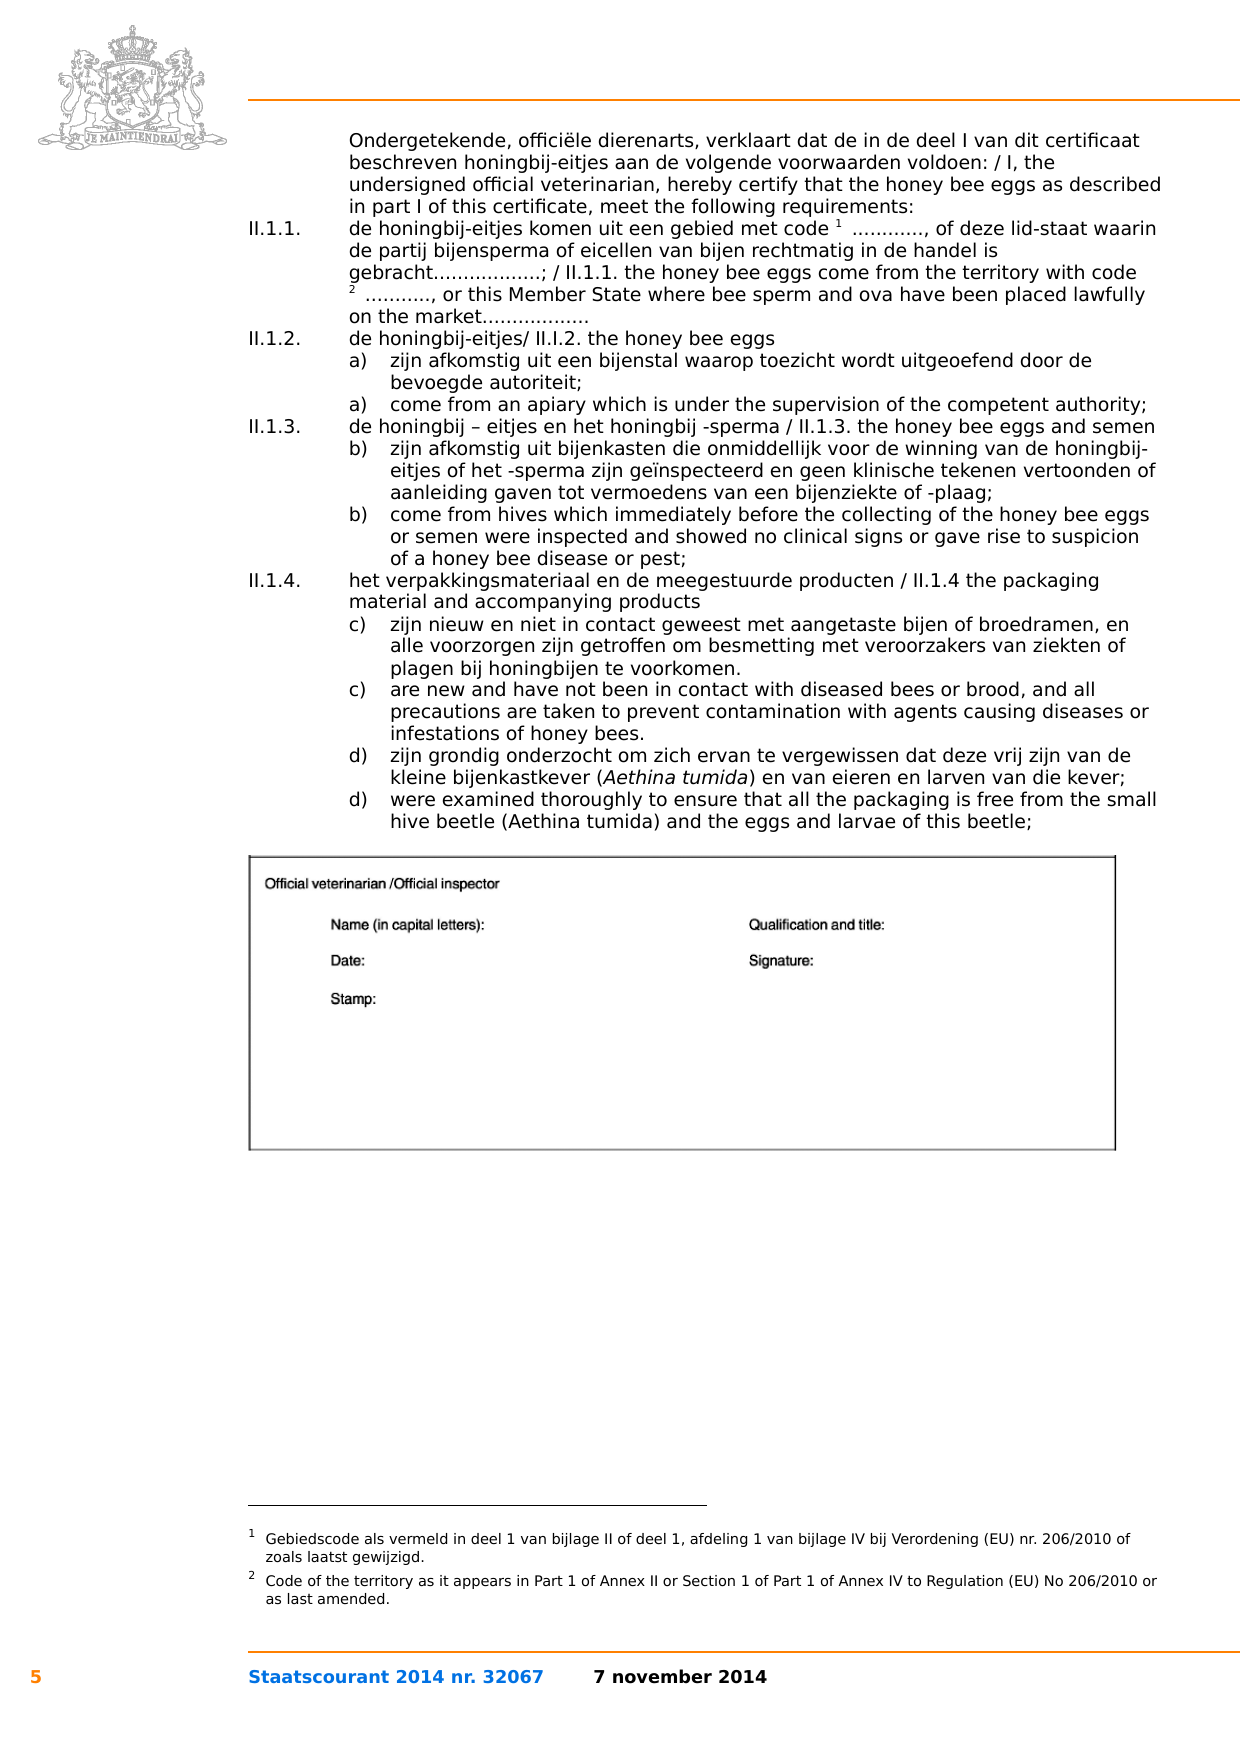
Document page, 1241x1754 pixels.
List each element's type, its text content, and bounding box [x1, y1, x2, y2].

text II.1.3. de honingbij – eitjes en het honingbij -sperma / II.1.3. the honey bee eggs and semen [248, 416, 1163, 438]
text c) are new and have not been in contact with diseased bees or brood, and all precautions are taken to prevent contamination with agents causing diseases or infestations of honey bees. [348, 679, 1163, 745]
text II.1.1. de honingbij-eitjes komen uit een gebied met code ............, of deze lid-staat waarin de partij bijensperma of eicellen van bijen rechtmatig in de handel is gebracht..................; / II.1.1. the honey bee eggs come from the territory with code ..........., or this Member State where bee sperm and ova have been placed lawfully on the market.................. [248, 218, 1163, 328]
text Code of the territory as it appears in Part 1 of Annex II or Section 1 of Part 1 of Annex IV to Regulation (EU) No 206/2010 or as last amended. [248, 1569, 1163, 1608]
text Ondergetekende, officiële dierenarts, verklaart dat de in de deel I van dit certificaat beschreven honingbij-eitjes aan de volgende voorwaarden voldoen: / I, the undersigned official veterinarian, hereby certify that the honey bee eggs as described in part I of this certificate, meet the following requirements: [348, 130, 1163, 218]
text Gebiedscode als vermeld in deel 1 van bijlage II of deel 1, afdeling 1 van bijlage IV bij Verordening (EU) nr. 206/2010 of zoals laatst gewijzigd. [248, 1527, 1163, 1566]
text d) zijn grondig onderzocht om zich ervan te vergewissen dat deze vrij zijn van de kleine bijenkastkever (Aethina tumida) en van eieren en larven van die kever; [348, 745, 1163, 789]
text b) zijn afkomstig uit bijenkasten die onmiddellijk voor de winning van de honingbij-eitjes of het -sperma zijn geïnspecteerd en geen klinische tekenen vertoonden of aanleiding gaven tot vermoedens van een bijenziekte of -plaag; [348, 438, 1163, 503]
picture [38, 25, 227, 150]
text c) zijn nieuw en niet in contact geweest met aangetaste bijen of broedramen, en alle voorzorgen zijn getroffen om besmetting met veroorzakers van ziekten of plagen bij honingbijen te voorkomen. [348, 613, 1163, 679]
text a) come from an apiary which is under the supervision of the competent authority; [348, 394, 1163, 416]
text II.1.2. de honingbij-eitjes/ II.I.2. the honey bee eggs [248, 328, 1163, 350]
text b) come from hives which immediately before the collecting of the honey bee eggs or semen were inspected and showed no clinical signs or gave rise to suspicion of a honey bee disease or pest; [348, 503, 1163, 569]
picture [248, 855, 1117, 1151]
text II.1.4. het verpakkingsmateriaal en de meegestuurde producten / II.1.4 the packaging material and accompanying products [248, 569, 1163, 613]
text a) zijn afkomstig uit een bijenstal waarop toezicht wordt uitgeoefend door de bevoegde autoriteit; [348, 350, 1163, 394]
text d) were examined thoroughly to ensure that all the packaging is free from the small hive beetle (Aethina tumida) and the eggs and larvae of this beetle; [348, 789, 1163, 833]
